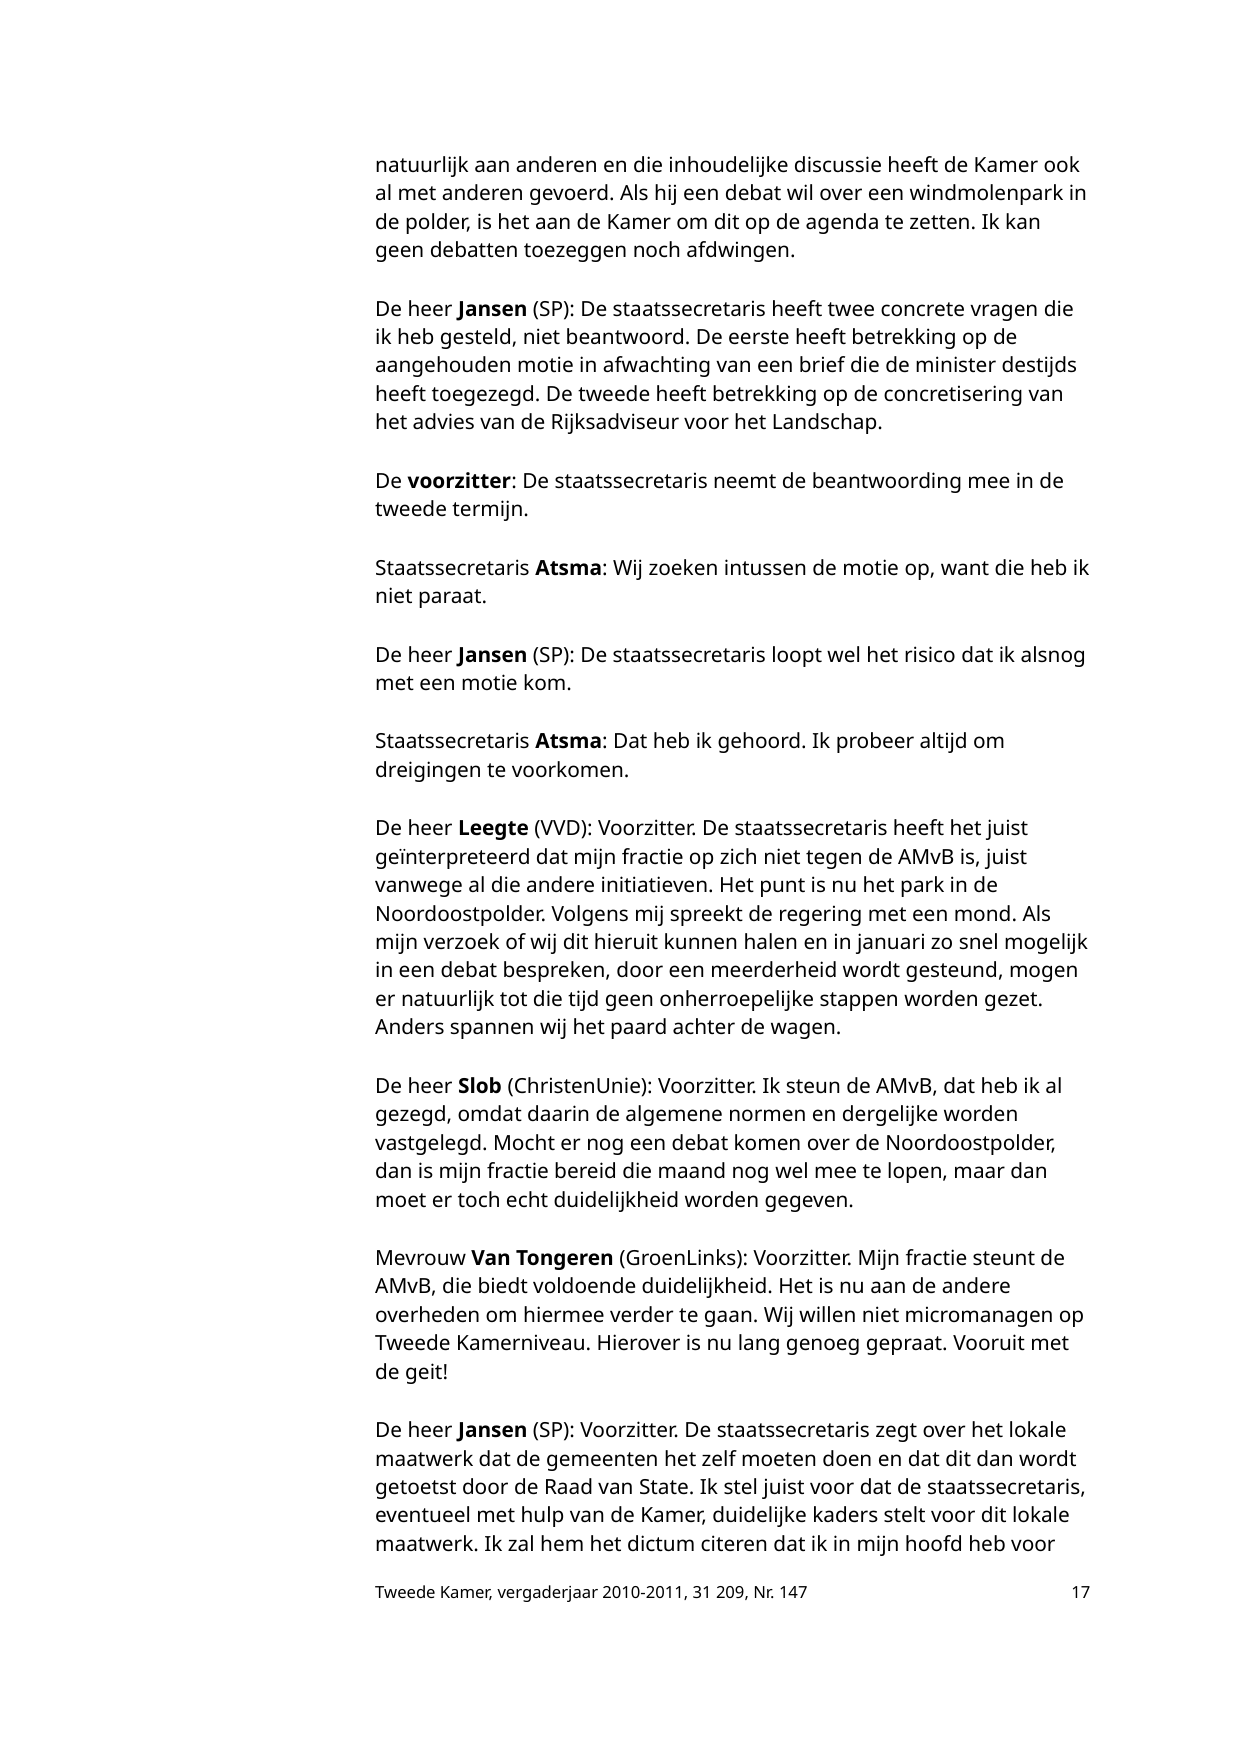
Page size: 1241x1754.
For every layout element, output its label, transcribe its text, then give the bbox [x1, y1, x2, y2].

text De heer Jansen (SP): Voorzitter. De staatssecretaris zegt over het lokale maatwerk dat de gemeenten het zelf moeten doen en dat dit dan wordt getoetst door de Raad van State. Ik stel juist voor dat de staatssecretaris, eventueel met hulp van de Kamer, duidelijke kaders stelt voor dit lokale maatwerk. Ik zal hem het dictum citeren dat ik in mijn hoofd heb voor [375, 1415, 1090, 1557]
text De heer Leegte (VVD): Voorzitter. De staatssecretaris heeft het juist geïnterpreteerd dat mijn fractie op zich niet tegen de AMvB is, juist vanwege al die andere initiatieven. Het punt is nu het park in de Noordoostpolder. Volgens mij spreekt de regering met een mond. Als mijn verzoek of wij dit hieruit kunnen halen en in januari zo snel mogelijk in een debat bespreken, door een meerderheid wordt gesteund, mogen er natuurlijk tot die tijd geen onherroepelijke stappen worden gezet. Anders spannen wij het paard achter de wagen. [375, 813, 1090, 1041]
text Staatssecretaris Atsma: Wij zoeken intussen de motie op, want die heb ik niet paraat. [375, 553, 1090, 610]
text Staatssecretaris Atsma: Dat heb ik gehoord. Ik probeer altijd om dreigingen te voorkomen. [375, 727, 1090, 783]
text De voorzitter: De staatssecretaris neemt de beantwoording mee in de tweede termijn. [375, 466, 1090, 523]
text Mevrouw Van Tongeren (GroenLinks): Voorzitter. Mijn fractie steunt de AMvB, die biedt voldoende duidelijkheid. Het is nu aan de andere overheden om hiermee verder te gaan. Wij willen niet micromanagen op Tweede Kamerniveau. Hierover is nu lang genoeg gepraat. Vooruit met de geit! [375, 1243, 1090, 1385]
text De heer Slob (ChristenUnie): Voorzitter. Ik steun de AMvB, dat heb ik al gezegd, omdat daarin de algemene normen en dergelijke worden vastgelegd. Mocht er nog een debat komen over de Noordoostpolder, dan is mijn fractie bereid die maand nog wel mee te lopen, maar dan moet er toch echt duidelijkheid worden gegeven. [375, 1071, 1090, 1213]
text De heer Jansen (SP): De staatssecretaris loopt wel het risico dat ik alsnog met een motie kom. [375, 640, 1090, 697]
text De heer Jansen (SP): De staatssecretaris heeft twee concrete vragen die ik heb gesteld, niet beantwoord. De eerste heeft betrekking op de aangehouden motie in afwachting van een brief die de minister destijds heeft toegezegd. De tweede heeft betrekking op de concretisering van het advies van de Rijksadviseur voor het Landschap. [375, 294, 1090, 436]
text natuurlijk aan anderen en die inhoudelijke discussie heeft de Kamer ook al met anderen gevoerd. Als hij een debat wil over een windmolenpark in de polder, is het aan de Kamer om dit op de agenda te zetten. Ik kan geen debatten toezeggen noch afdwingen. [375, 150, 1090, 264]
